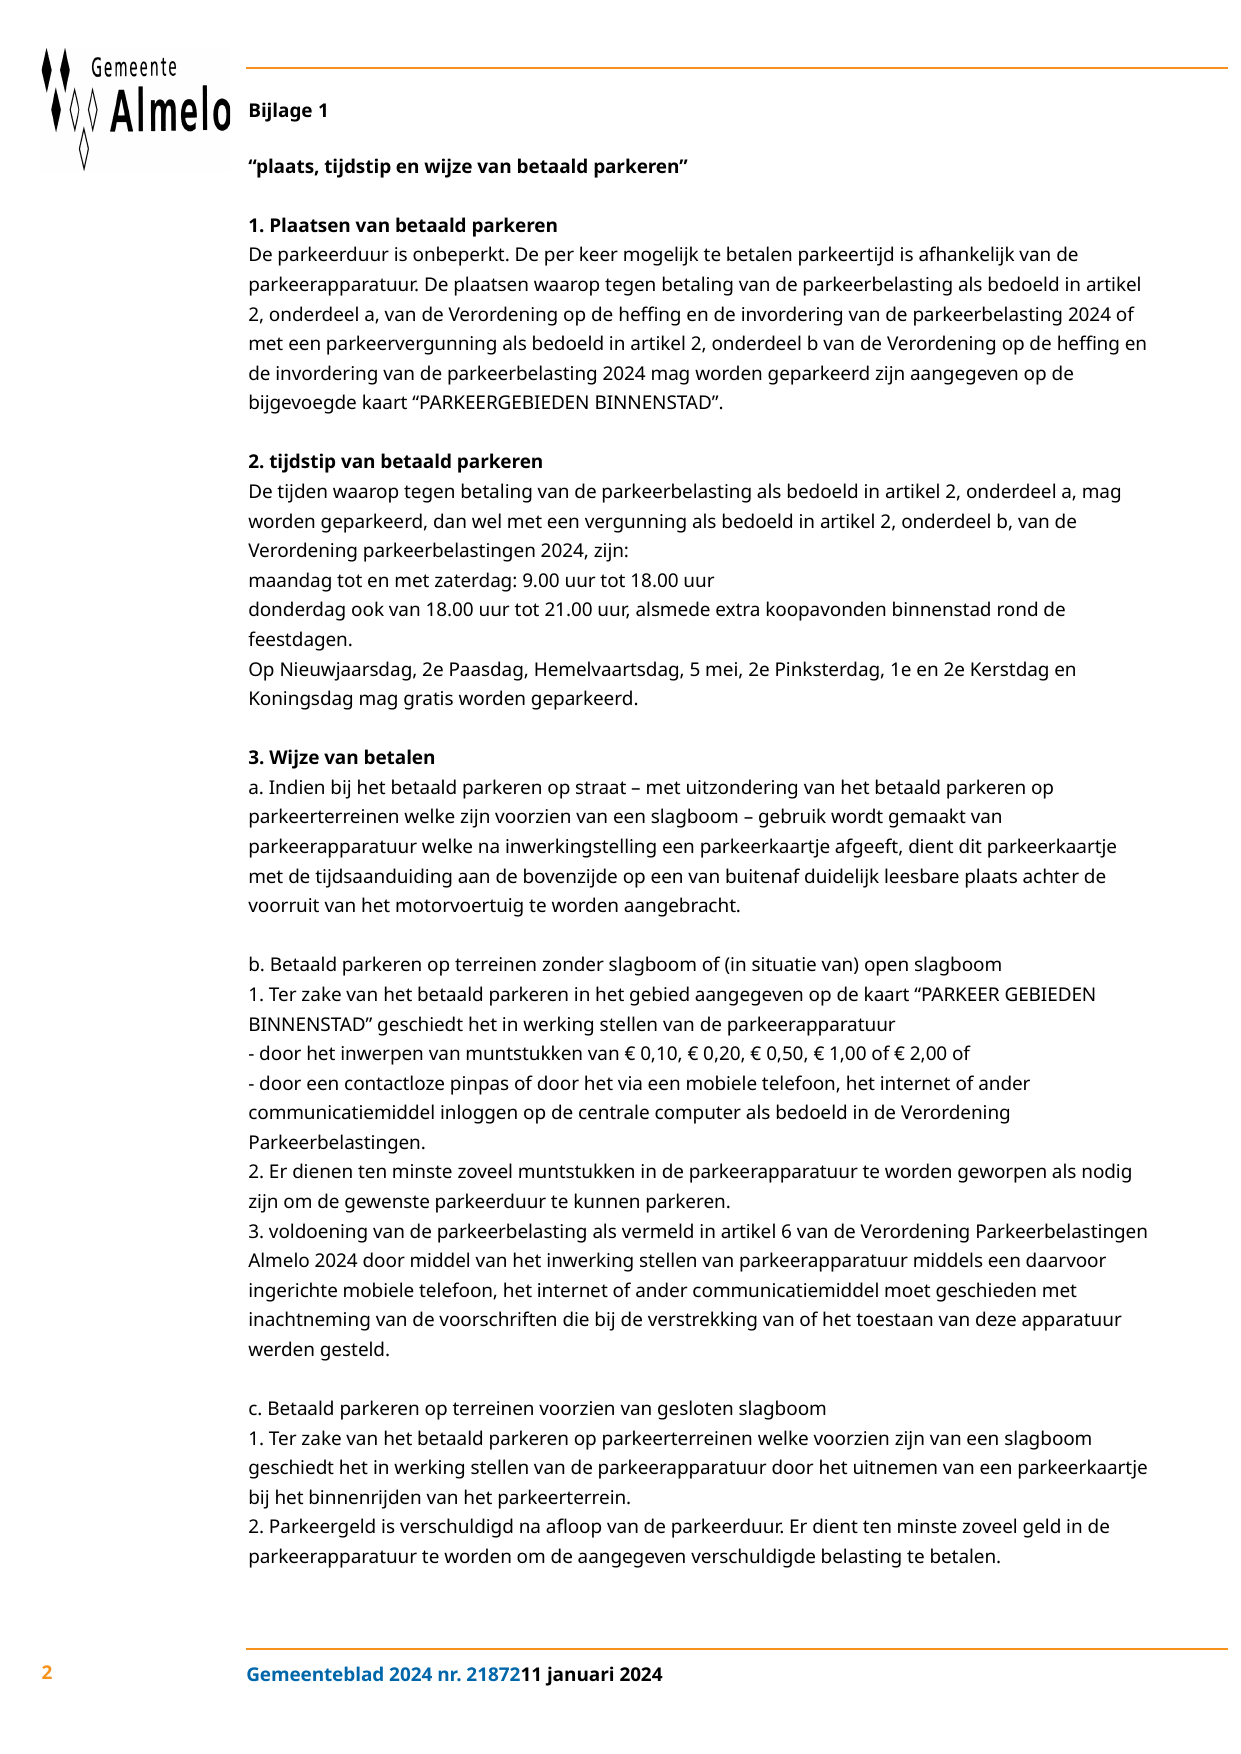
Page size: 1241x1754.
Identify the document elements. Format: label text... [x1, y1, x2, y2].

text b. Betaald parkeren op terreinen zonder slagboom of (in situatie van) open slagboom [248, 952, 1152, 977]
text 2. Parkeergeld is verschuldigd na afloop van de parkeerduur. Er dient ten minste zoveel geld in de parkeerapparatuur te worden om de aangegeven verschuldigde belasting te betalen. [248, 1514, 1152, 1569]
text “plaats, tijdstip en wijze van betaald parkeren” [248, 153, 1152, 179]
picture [41, 47, 231, 172]
text De parkeerduur is onbeperkt. De per keer mogelijk te betalen parkeertijd is afhankelijk van de parkeerapparatuur. De plaatsen waarop tegen betaling van de parkeerbelasting als bedoeld in artikel 2, onderdeel a, van de Verordening op de heffing en de invordering van de parkeerbelasting 2024 of met een parkeervergunning als bedoeld in artikel 2, onderdeel b van de Verordening op de heffing en de invordering van de parkeerbelasting 2024 mag worden geparkeerd zijn aangegeven op de bijgevoegde kaart “PARKEERGEBIEDEN BINNENSTAD”. [248, 242, 1152, 415]
text - door het inwerpen van muntstukken van € 0,10, € 0,20, € 0,50, € 1,00 of € 2,00 of [248, 1040, 1152, 1066]
text maandag tot en met zaterdag: 9.00 uur tot 18.00 uur [248, 567, 1152, 593]
text Op Nieuwjaarsdag, 2e Paasdag, Hemelvaartsdag, 5 mei, 2e Pinksterdag, 1e en 2e Kerstdag en Koningsdag mag gratis worden geparkeerd. [248, 656, 1152, 711]
text 3. Wijze van betalen [248, 744, 1152, 770]
text c. Betaald parkeren op terreinen voorzien van gesloten slagboom [248, 1395, 1152, 1421]
text 1. Plaatsen van betaald parkeren [248, 212, 1152, 238]
text 3. voldoening van de parkeerbelasting als vermeld in artikel 6 van de Verordening Parkeerbelastingen Almelo 2024 door middel van het inwerking stellen van parkeerapparatuur middels een daarvoor ingerichte mobiele telefoon, het internet of ander communicatiemiddel moet geschieden met inachtneming van de voorschriften die bij de verstrekking van of het toestaan van deze apparatuur werden gesteld. [248, 1218, 1152, 1362]
text 1. Ter zake van het betaald parkeren op parkeerterreinen welke voorzien zijn van een slagboom geschiedt het in werking stellen van de parkeerapparatuur door het uitnemen van een parkeerkaartje bij het binnenrijden van het parkeerterrein. [248, 1425, 1152, 1510]
text - door een contactloze pinpas of door het via een mobiele telefoon, het internet of ander communicatiemiddel inloggen op de centrale computer als bedoeld in de Verordening Parkeerbelastingen. [248, 1070, 1152, 1155]
text De tijden waarop tegen betaling van de parkeerbelasting als bedoeld in artikel 2, onderdeel a, mag worden geparkeerd, dan wel met een vergunning als bedoeld in artikel 2, onderdeel b, van de Verordening parkeerbelastingen 2024, zijn: [248, 478, 1152, 563]
text donderdag ook van 18.00 uur tot 21.00 uur, alsmede extra koopavonden binnenstad rond de feestdagen. [248, 597, 1152, 652]
text Bijlage 1 [248, 95, 1152, 123]
text a. Indien bij het betaald parkeren op straat – met uitzondering van het betaald parkeren op parkeerterreinen welke zijn voorzien van een slagboom – gebruik wordt gemaakt van parkeerapparatuur welke na inwerkingstelling een parkeerkaartje afgeeft, dient dit parkeerkaartje met de tijdsaanduiding aan de bovenzijde op een van buitenaf duidelijk leesbare plaats achter de voorruit van het motorvoertuig te worden aangebracht. [248, 774, 1152, 918]
text 1. Ter zake van het betaald parkeren in het gebied aangegeven op de kaart “PARKEER GEBIEDEN BINNENSTAD” geschiedt het in werking stellen van de parkeerapparatuur [248, 981, 1152, 1037]
text 2. tijdstip van betaald parkeren [248, 449, 1152, 474]
text 2. Er dienen ten minste zoveel muntstukken in de parkeerapparatuur te worden geworpen als nodig zijn om de gewenste parkeerduur te kunnen parkeren. [248, 1159, 1152, 1214]
